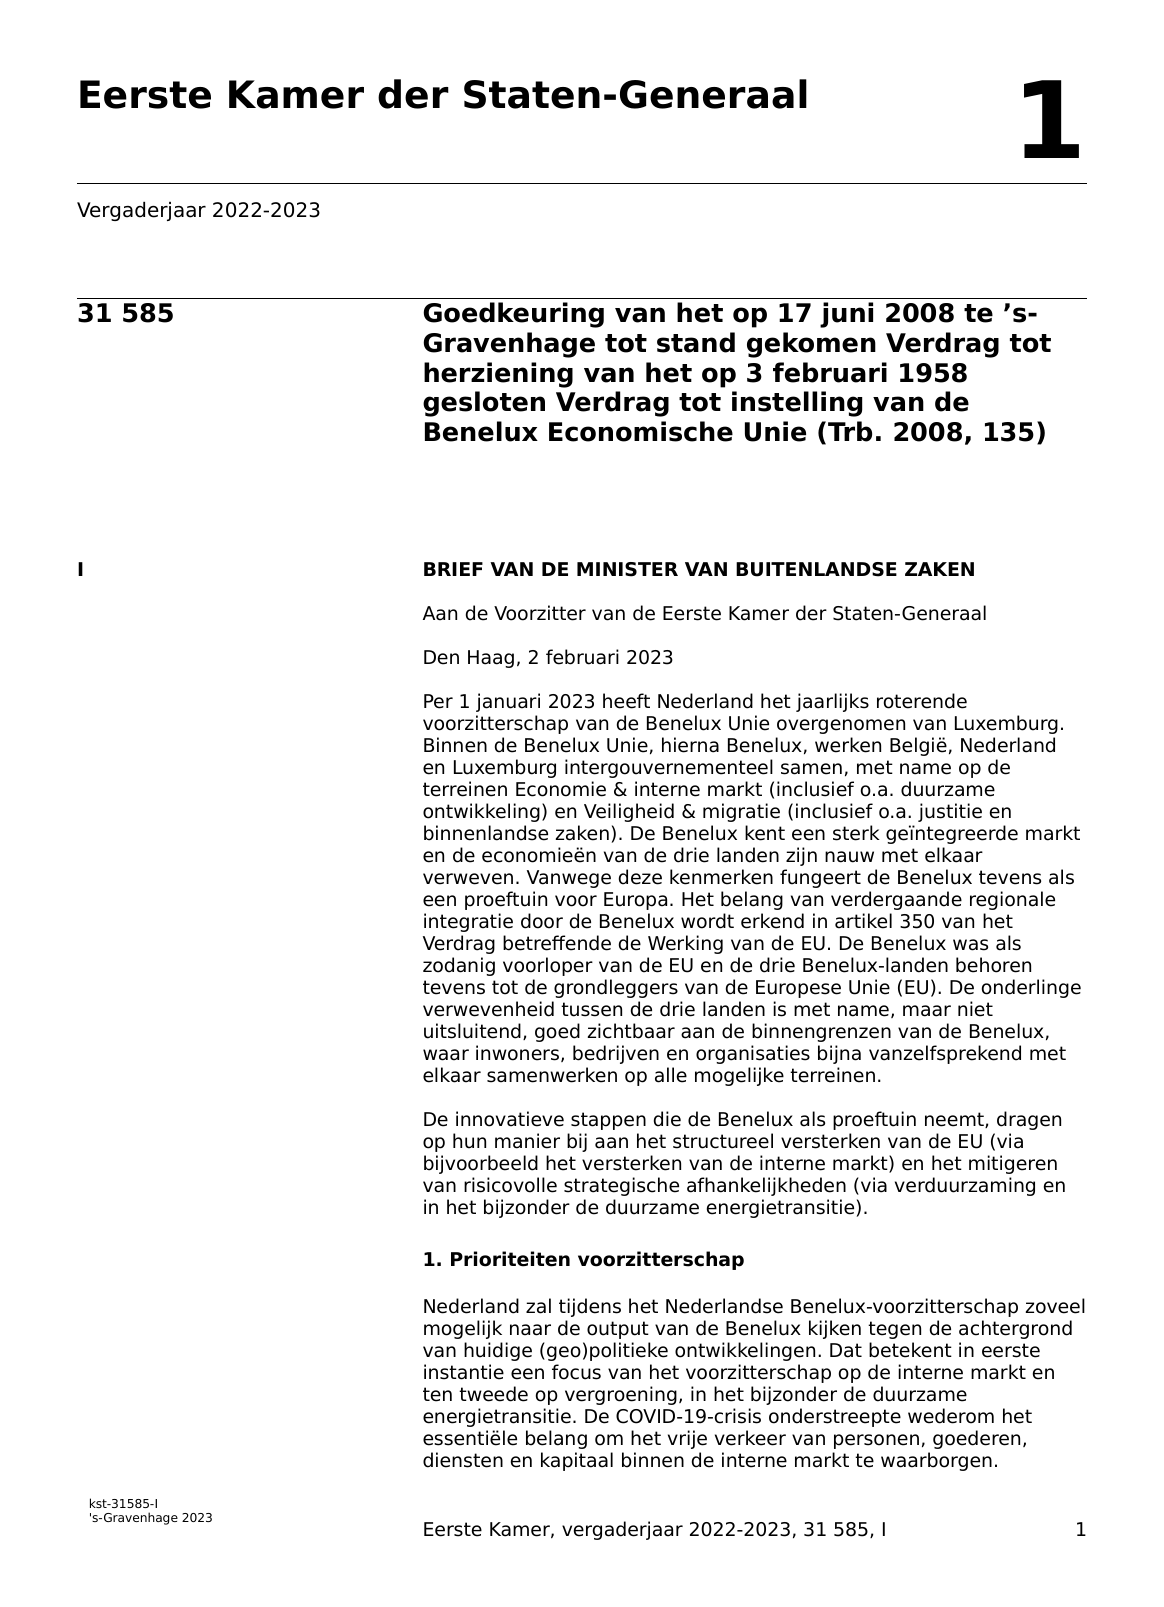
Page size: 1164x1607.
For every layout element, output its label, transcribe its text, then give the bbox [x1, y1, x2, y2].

text Den Haag, 2 februari 2023 [422, 647, 1087, 669]
text Aan de Voorzitter van de Eerste Kamer der Staten-Generaal [422, 603, 1087, 624]
table_header Eerste Kamer der Staten-Generaal [77, 59, 886, 183]
subtitle I BRIEF VAN DE MINISTER VAN BUITENLANDSE ZAKEN [77, 558, 1087, 580]
text 's-Gravenhage 2023 [88, 1511, 323, 1525]
text De innovatieve stappen die de Benelux als proeftuin neemt, dragen op hun manier bij aan het structureel versterken van de EU (via bijvoorbeeld het versterken van de interne markt) en het mitigeren van risicovolle strategische afhankelijkheden (via verduurzaming en in het bijzonder de duurzame energietransitie). [422, 1109, 1087, 1219]
subtitle 31 585 Goedkeuring van het op 17 juni 2008 te ’s-Gravenhage tot stand gekomen Verdrag tot herziening van het op 3 februari 1958 gesloten Verdrag tot instelling van de Benelux Economische Unie (Trb. 2008, 135) [77, 299, 1087, 447]
table_cell Vergaderjaar 2022-2023 [77, 184, 1087, 298]
subtitle 1. Prioriteiten voorzitterschap [422, 1249, 1087, 1271]
text kst-31585-I [88, 1497, 323, 1511]
text Nederland zal tijdens het Nederlandse Benelux-voorzitterschap zoveel mogelijk naar de output van de Benelux kijken tegen de achtergrond van huidige (geo)politieke ontwikkelingen. Dat betekent in eerste instantie een focus van het voorzitterschap op de interne markt en ten tweede op vergroening, in het bijzonder de duurzame energietransitie. De COVID-19-crisis onderstreepte wederom het essentiële belang om het vrije verkeer van personen, goederen, diensten en kapitaal binnen de interne markt te waarborgen. [422, 1296, 1087, 1471]
text Per 1 januari 2023 heeft Nederland het jaarlijks roterende voorzitterschap van de Benelux Unie overgenomen van Luxemburg. Binnen de Benelux Unie, hierna Benelux, werken België, Nederland en Luxemburg intergouvernementeel samen, met name op de terreinen Economie & interne markt (inclusief o.a. duurzame ontwikkeling) en Veiligheid & migratie (inclusief o.a. justitie en binnenlandse zaken). De Benelux kent een sterk geïntegreerde markt en de economieën van de drie landen zijn nauw met elkaar verweven. Vanwege deze kenmerken fungeert de Benelux tevens als een proeftuin voor Europa. Het belang van verdergaande regionale integratie door de Benelux wordt erkend in artikel 350 van het Verdrag betreffende de Werking van de EU. De Benelux was als zodanig voorloper van de EU en de drie Benelux-landen behoren tevens tot de grondleggers van de Europese Unie (EU). De onderlinge verwevenheid tussen de drie landen is met name, maar niet uitsluitend, goed zichtbaar aan de binnengrenzen van de Benelux, waar inwoners, bedrijven en organisaties bijna vanzelfsprekend met elkaar samenwerken op alle mogelijke terreinen. [422, 691, 1087, 1087]
table_header 1 [886, 59, 1087, 183]
